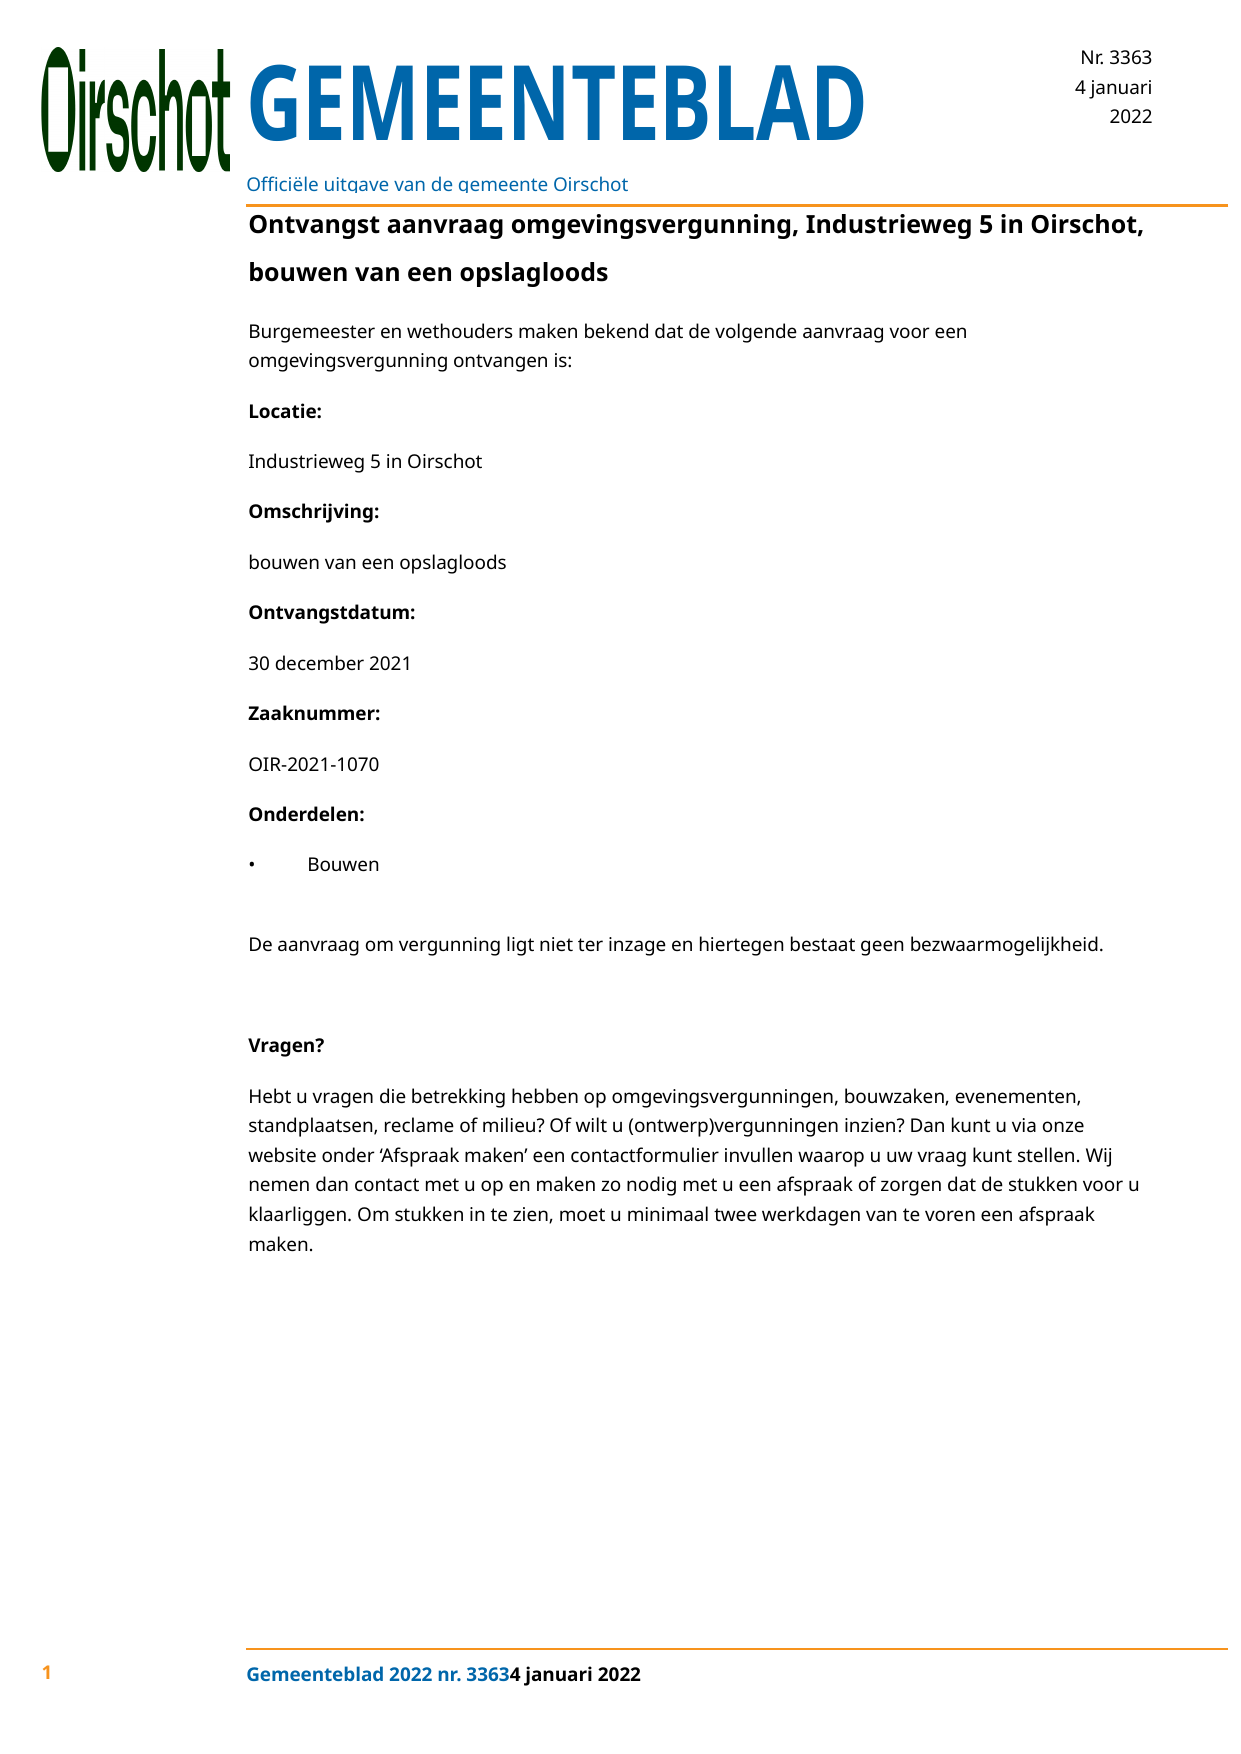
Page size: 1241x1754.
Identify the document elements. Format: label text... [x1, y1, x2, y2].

text De aanvraag om vergunning ligt niet ter inzage en hiertegen bestaat geen bezwaarmogelijkheid. [248, 932, 1152, 957]
list Bouwen [248, 852, 1152, 877]
text Ontvangst aanvraag omgevingsvergunning, Industrieweg 5 in Oirschot, bouwen van een opslagloods [248, 207, 1152, 288]
text Ontvangstdatum: [248, 599, 1152, 625]
text Zaaknummer: [248, 700, 1152, 726]
text Vragen? [248, 1032, 1152, 1058]
text Omschrijving: [248, 499, 1152, 524]
text Locatie: [248, 398, 1152, 424]
text OIR-2021-1070 [248, 751, 1152, 777]
text Burgemeester en wethouders maken bekend dat de volgende aanvraag voor een omgevingsvergunning ontvangen is: [248, 318, 1152, 373]
picture [41, 47, 231, 172]
text Industrieweg 5 in Oirschot [248, 448, 1152, 474]
text bouwen van een opslagloods [248, 549, 1152, 575]
text 30 december 2021 [248, 650, 1152, 676]
text Onderdelen: [248, 801, 1152, 827]
text Hebt u vragen die betrekking hebben op omgevingsvergunningen, bouwzaken, evenementen, standplaatsen, reclame of milieu? Of wilt u (ontwerp)vergunningen inzien? Dan kunt u via onze website onder ‘Afspraak maken’ een contactformulier invullen waarop u uw vraag kunt stellen. Wij nemen dan contact met u op en maken zo nodig met u een afspraak of zorgen dat de stukken voor u klaarliggen. Om stukken in te zien, moet u minimaal twee werkdagen van te voren een afspraak maken. [248, 1083, 1152, 1257]
